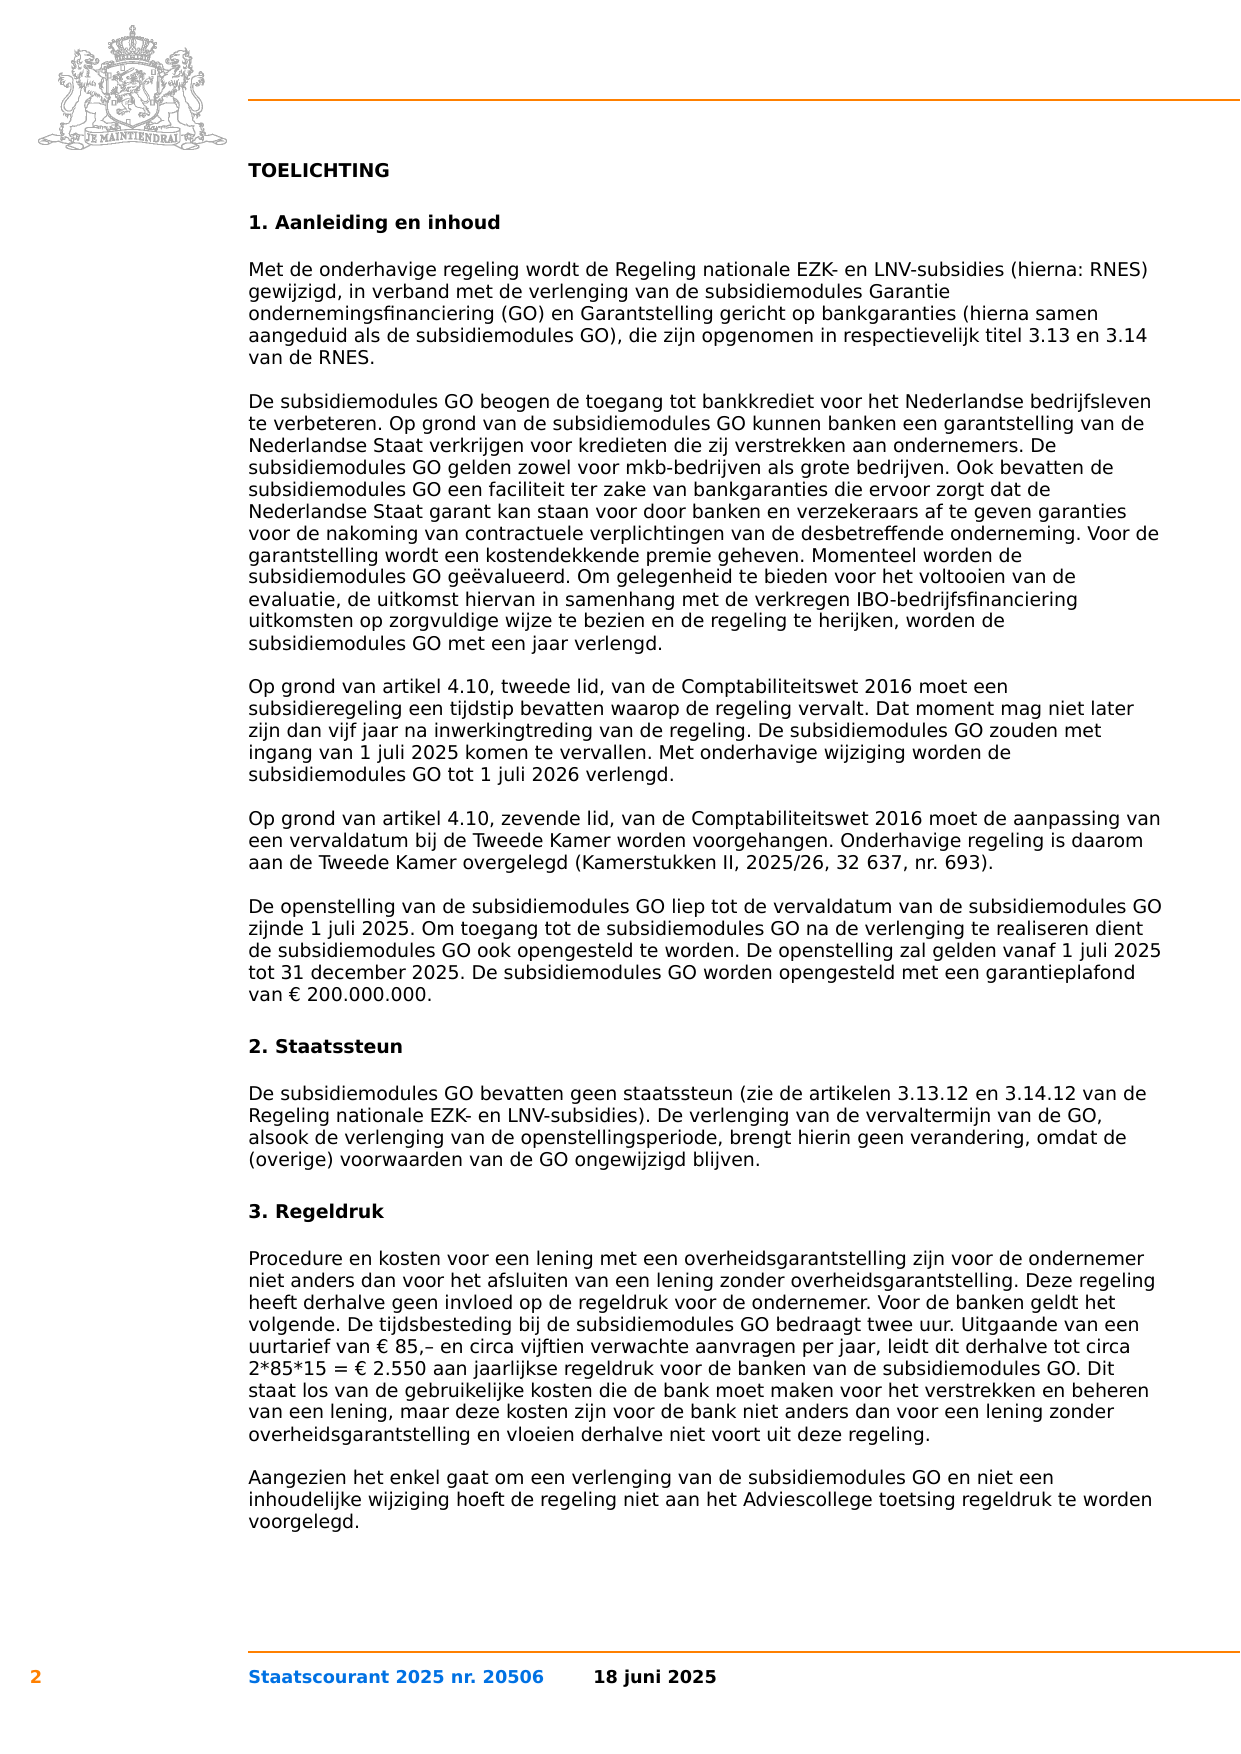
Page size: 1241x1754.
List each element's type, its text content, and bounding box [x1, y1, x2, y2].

subtitle TOELICHTING [248, 160, 1163, 182]
text Op grond van artikel 4.10, zevende lid, van de Comptabiliteitswet 2016 moet de aanpassing van een vervaldatum bij de Tweede Kamer worden voorgehangen. Onderhavige regeling is daarom aan de Tweede Kamer overgelegd (Kamerstukken II, 2025/26, 32 637, nr. 693). [248, 808, 1163, 874]
text Procedure en kosten voor een lening met een overheidsgarantstelling zijn voor de ondernemer niet anders dan voor het afsluiten van een lening zonder overheidsgarantstelling. Deze regeling heeft derhalve geen invloed op de regeldruk voor de ondernemer. Voor de banken geldt het volgende. De tijdsbesteding bij de subsidiemodules GO bedraagt twee uur. Uitgaande van een uurtarief van € 85,– en circa vijftien verwachte aanvragen per jaar, leidt dit derhalve tot circa 2*85*15 = € 2.550 aan jaarlijkse regeldruk voor de banken van de subsidiemodules GO. Dit staat los van de gebruikelijke kosten die de bank moet maken voor het verstrekken en beheren van een lening, maar deze kosten zijn voor de bank niet anders dan voor een lening zonder overheidsgarantstelling en vloeien derhalve niet voort uit deze regeling. [248, 1248, 1163, 1445]
subtitle 3. Regeldruk [248, 1201, 1163, 1223]
text Met de onderhavige regeling wordt de Regeling nationale EZK- en LNV-subsidies (hierna: RNES) gewijzigd, in verband met de verlenging van de subsidiemodules Garantie ondernemingsfinanciering (GO) en Garantstelling gericht op bankgaranties (hierna samen aangeduid als de subsidiemodules GO), die zijn opgenomen in respectievelijk titel 3.13 en 3.14 van de RNES. [248, 259, 1163, 369]
text Op grond van artikel 4.10, tweede lid, van de Comptabiliteitswet 2016 moet een subsidieregeling een tijdstip bevatten waarop de regeling vervalt. Dat moment mag niet later zijn dan vijf jaar na inwerkingtreding van de regeling. De subsidiemodules GO zouden met ingang van 1 juli 2025 komen te vervallen. Met onderhavige wijziging worden de subsidiemodules GO tot 1 juli 2026 verlengd. [248, 676, 1163, 786]
text De subsidiemodules GO beogen de toegang tot bankkrediet voor het Nederlandse bedrijfsleven te verbeteren. Op grond van de subsidiemodules GO kunnen banken een garantstelling van de Nederlandse Staat verkrijgen voor kredieten die zij verstrekken aan ondernemers. De subsidiemodules GO gelden zowel voor mkb-bedrijven als grote bedrijven. Ook bevatten de subsidiemodules GO een faciliteit ter zake van bankgaranties die ervoor zorgt dat de Nederlandse Staat garant kan staan voor door banken en verzekeraars af te geven garanties voor de nakoming van contractuele verplichtingen van de desbetreffende onderneming. Voor de garantstelling wordt een kostendekkende premie geheven. Momenteel worden de subsidiemodules GO geëvalueerd. Om gelegenheid te bieden voor het voltooien van de evaluatie, de uitkomst hiervan in samenhang met de verkregen IBO-bedrijfsfinanciering uitkomsten op zorgvuldige wijze te bezien en de regeling te herijken, worden de subsidiemodules GO met een jaar verlengd. [248, 391, 1163, 654]
text De openstelling van de subsidiemodules GO liep tot de vervaldatum van de subsidiemodules GO zijnde 1 juli 2025. Om toegang tot de subsidiemodules GO na de verlenging te realiseren dient de subsidiemodules GO ook opengesteld te worden. De openstelling zal gelden vanaf 1 juli 2025 tot 31 december 2025. De subsidiemodules GO worden opengesteld met een garantieplafond van € 200.000.000. [248, 896, 1163, 1006]
text De subsidiemodules GO bevatten geen staatssteun (zie de artikelen 3.13.12 en 3.14.12 van de Regeling nationale EZK- en LNV-subsidies). De verlenging van de vervaltermijn van de GO, alsook de verlenging van de openstellingsperiode, brengt hierin geen verandering, omdat de (overige) voorwaarden van de GO ongewijzigd blijven. [248, 1083, 1163, 1171]
text Aangezien het enkel gaat om een verlenging van de subsidiemodules GO en niet een inhoudelijke wijziging hoeft de regeling niet aan het Adviescollege toetsing regeldruk te worden voorgelegd. [248, 1467, 1163, 1533]
subtitle 1. Aanleiding en inhoud [248, 212, 1163, 234]
subtitle 2. Staatssteun [248, 1036, 1163, 1058]
picture [38, 25, 227, 150]
